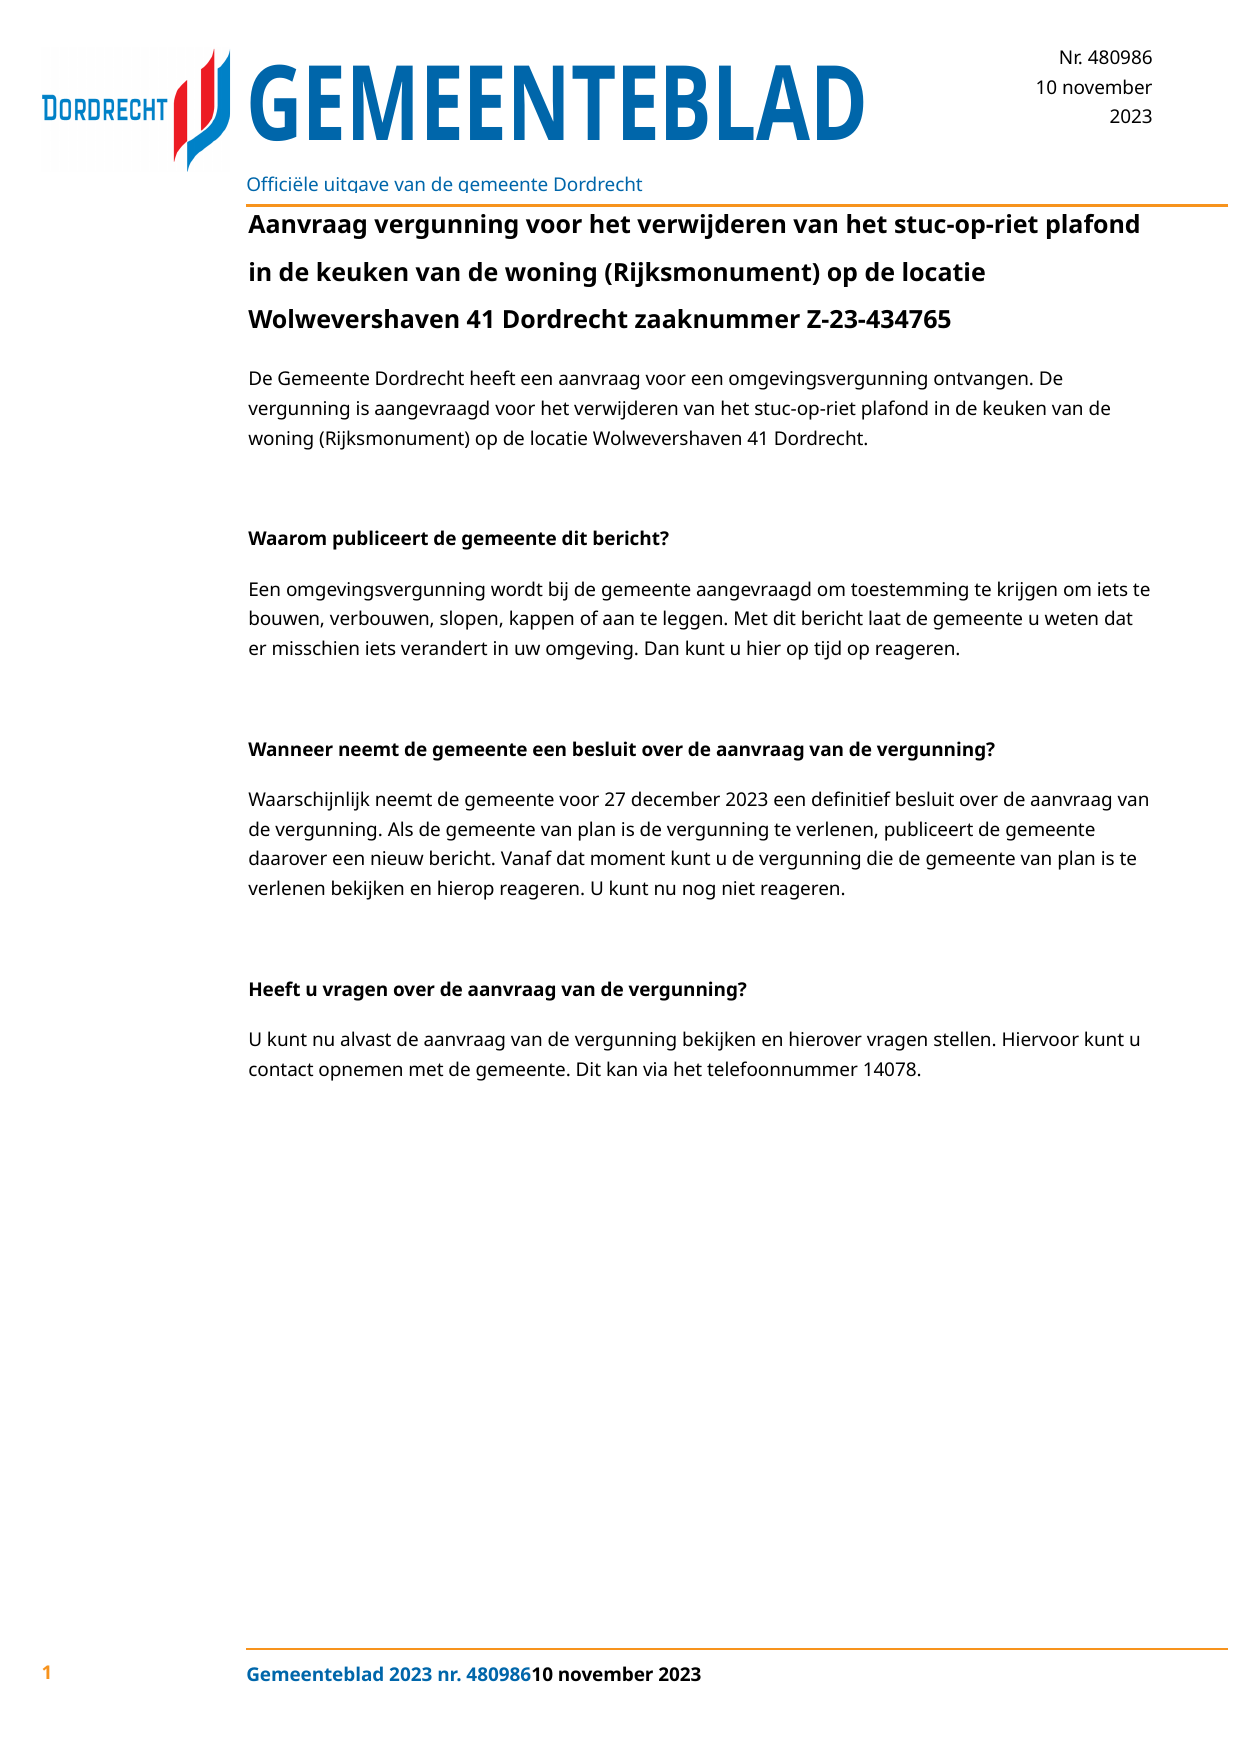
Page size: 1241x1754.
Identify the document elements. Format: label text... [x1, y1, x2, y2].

text Waarschijnlijk neemt de gemeente voor 27 december 2023 een definitief besluit over de aanvraag van de vergunning. Als de gemeente van plan is de vergunning te verlenen, publiceert de gemeente daarover een nieuw bericht. Vanaf dat moment kunt u de vergunning die de gemeente van plan is te verlenen bekijken en hierop reageren. U kunt nu nog niet reageren. [248, 786, 1152, 901]
text De Gemeente Dordrecht heeft een aanvraag voor een omgevingsvergunning ontvangen. De vergunning is aangevraagd voor het verwijderen van het stuc-op-riet plafond in de keuken van de woning (Rijksmonument) op de locatie Wolwevershaven 41 Dordrecht. [248, 366, 1152, 450]
text Wanneer neemt de gemeente een besluit over de aanvraag van de vergunning? [248, 736, 1152, 762]
text Een omgevingsvergunning wordt bij de gemeente aangevraagd om toestemming te krijgen om iets te bouwen, verbouwen, slopen, kappen of aan te leggen. Met dit bericht laat de gemeente u weten dat er misschien iets verandert in uw omgeving. Dan kunt u hier op tijd op reageren. [248, 576, 1152, 661]
text Aanvraag vergunning voor het verwijderen van het stuc-op-riet plafond in de keuken van de woning (Rijksmonument) op de locatie Wolwevershaven 41 Dordrecht zaaknummer Z-23-434765 [248, 207, 1152, 336]
text Heeft u vragen over de aanvraag van de vergunning? [248, 976, 1152, 1002]
picture [41, 47, 231, 172]
text Waarom publiceert de gemeente dit bericht? [248, 526, 1152, 551]
text U kunt nu alvast de aanvraag van de vergunning bekijken en hierover vragen stellen. Hiervoor kunt u contact opnemen met de gemeente. Dit kan via het telefoonnummer 14078. [248, 1026, 1152, 1082]
